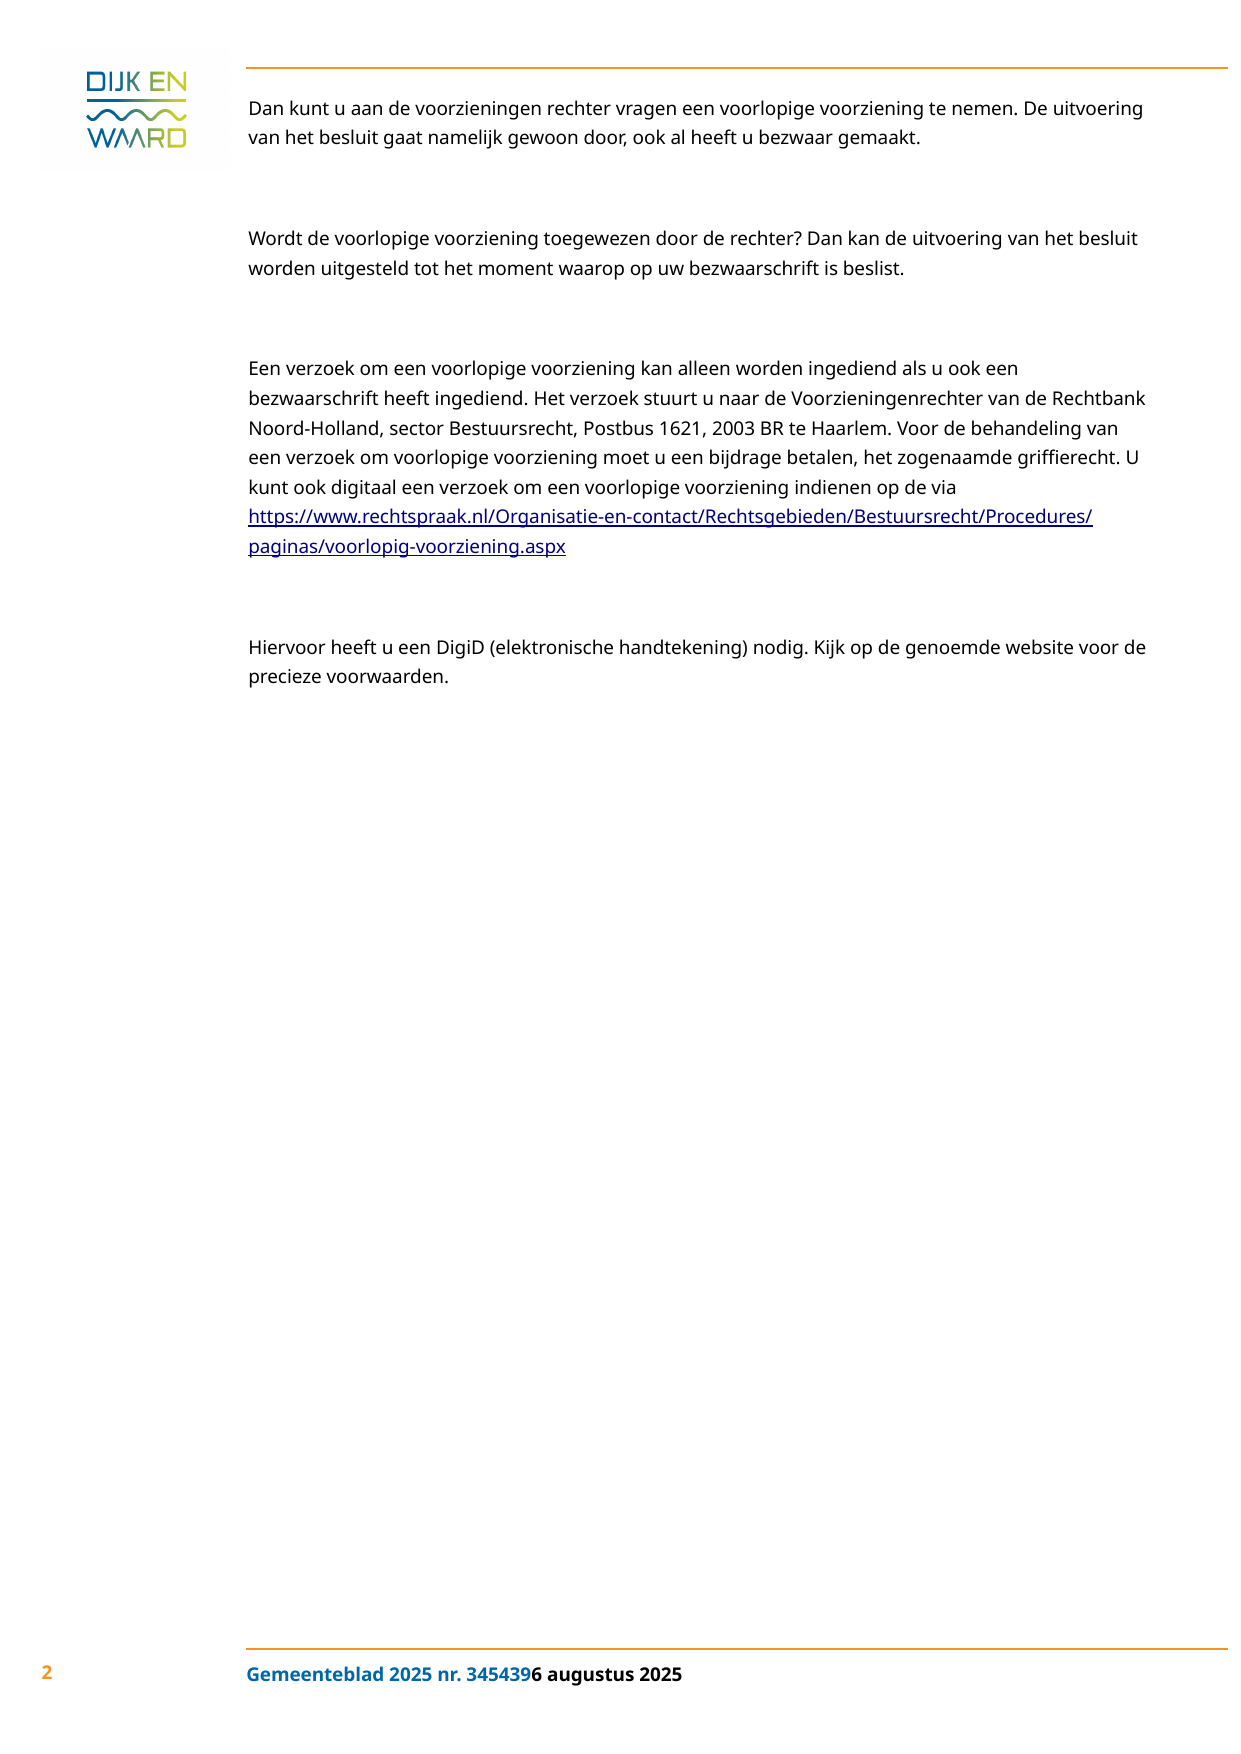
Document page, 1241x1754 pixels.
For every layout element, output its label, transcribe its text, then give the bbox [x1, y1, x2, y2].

text Een verzoek om een voorlopige voorziening kan alleen worden ingediend als u ook een bezwaarschrift heeft ingediend. Het verzoek stuurt u naar de Voorzieningenrechter van de Rechtbank Noord-Holland, sector Bestuursrecht, Postbus 1621, 2003 BR te Haarlem. Voor de behandeling van een verzoek om voorlopige voorziening moet u een bijdrage betalen, het zogenaamde griffierecht. U kunt ook digitaal een verzoek om een voorlopige voorziening indienen op de via https://www.rechtspraak.nl/Organisatie-en-contact/Rechtsgebieden/Bestuursrecht/Procedures/paginas/voorlopig-voorziening.aspx [248, 356, 1152, 559]
text Hiervoor heeft u een DigiD (elektronische handtekening) nodig. Kijk op de genoemde website voor de precieze voorwaarden. [248, 634, 1152, 689]
text Wordt de voorlopige voorziening toegewezen door de rechter? Dan kan de uitvoering van het besluit worden uitgesteld tot het moment waarop op uw bezwaarschrift is beslist. [248, 225, 1152, 281]
picture [41, 47, 231, 172]
text Dan kunt u aan de voorzieningen rechter vragen een voorlopige voorziening te nemen. De uitvoering van het besluit gaat namelijk gewoon door, ook al heeft u bezwaar gemaakt. [248, 95, 1152, 150]
